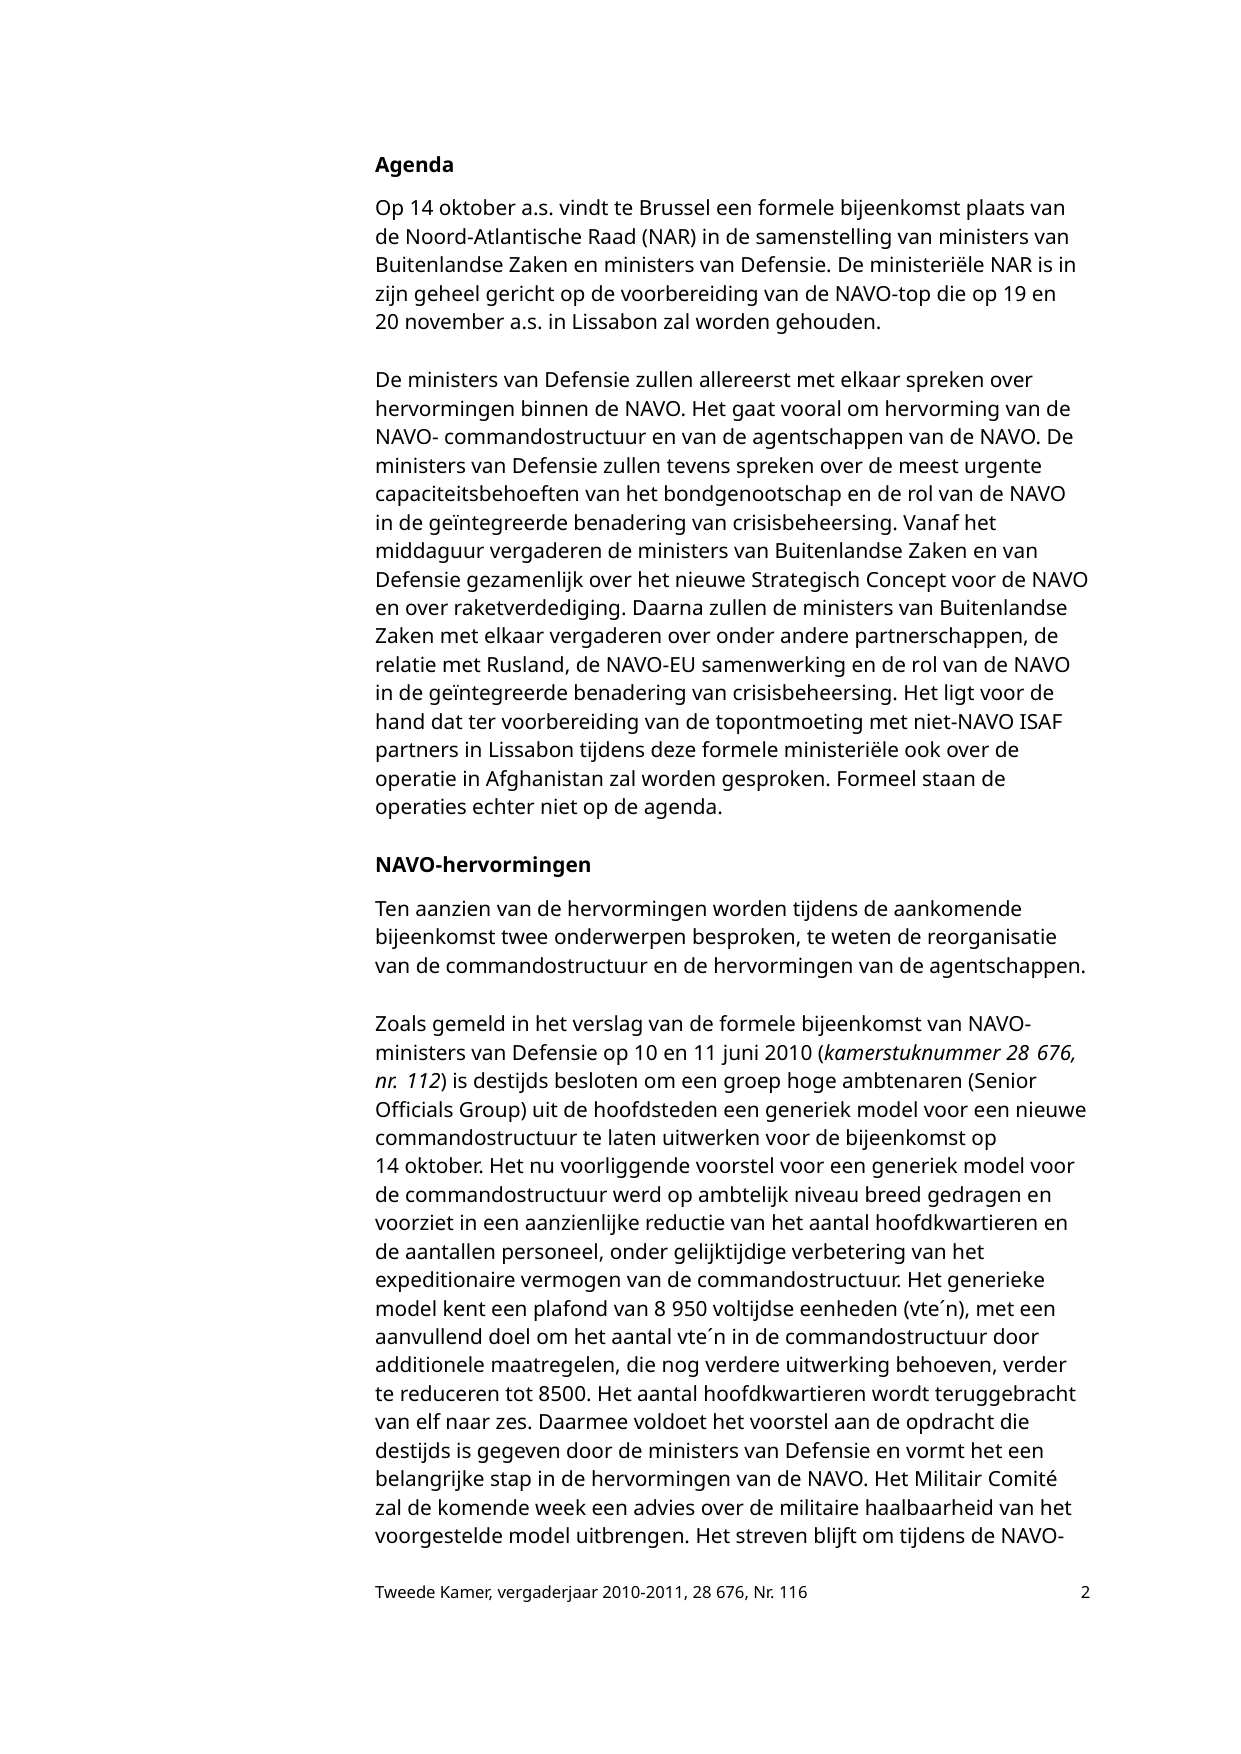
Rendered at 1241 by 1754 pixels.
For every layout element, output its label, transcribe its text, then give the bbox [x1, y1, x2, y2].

text Ten aanzien van de hervormingen worden tijdens de aankomende bijeenkomst twee onderwerpen besproken, te weten de reorganisatie van de commandostructuur en de hervormingen van de agentschappen. [375, 894, 1090, 979]
text Agenda [375, 150, 1090, 178]
text Zoals gemeld in het verslag van de formele bijeenkomst van NAVO-ministers van Defensie op 10 en 11 juni 2010 (kamerstuknummer 28 676, nr. 112) is destijds besloten om een groep hoge ambtenaren (Senior Officials Group) uit de hoofdsteden een generiek model voor een nieuwe commandostructuur te laten uitwerken voor de bijeenkomst op 14 oktober. Het nu voorliggende voorstel voor een generiek model voor de commandostructuur werd op ambtelijk niveau breed gedragen en voorziet in een aanzienlijke reductie van het aantal hoofdkwartieren en de aantallen personeel, onder gelijktijdige verbetering van het expeditionaire vermogen van de commandostructuur. Het generieke model kent een plafond van 8 950 voltijdse eenheden (vte´n), met een aanvullend doel om het aantal vte´n in de commandostructuur door additionele maatregelen, die nog verdere uitwerking behoeven, verder te reduceren tot 8500. Het aantal hoofdkwartieren wordt teruggebracht van elf naar zes. Daarmee voldoet het voorstel aan de opdracht die destijds is gegeven door de ministers van Defensie en vormt het een belangrijke stap in de hervormingen van de NAVO. Het Militair Comité zal de komende week een advies over de militaire haalbaarheid van het voorgestelde model uitbrengen. Het streven blijft om tijdens de NAVO- [375, 1009, 1090, 1550]
text Op 14 oktober a.s. vindt te Brussel een formele bijeenkomst plaats van de Noord-Atlantische Raad (NAR) in de samenstelling van ministers van Buitenlandse Zaken en ministers van Defensie. De ministeriële NAR is in zijn geheel gericht op de voorbereiding van de NAVO-top die op 19 en 20 november a.s. in Lissabon zal worden gehouden. [375, 193, 1090, 336]
text De ministers van Defensie zullen allereerst met elkaar spreken over hervormingen binnen de NAVO. Het gaat vooral om hervorming van de NAVO- commandostructuur en van de agentschappen van de NAVO. De ministers van Defensie zullen tevens spreken over de meest urgente capaciteitsbehoeften van het bondgenootschap en de rol van de NAVO in de geïntegreerde benadering van crisisbeheersing. Vanaf het middaguur vergaderen de ministers van Buitenlandse Zaken en van Defensie gezamenlijk over het nieuwe Strategisch Concept voor de NAVO en over raketverdediging. Daarna zullen de ministers van Buitenlandse Zaken met elkaar vergaderen over onder andere partnerschappen, de relatie met Rusland, de NAVO-EU samenwerking en de rol van de NAVO in de geïntegreerde benadering van crisisbeheersing. Het ligt voor de hand dat ter voorbereiding van de topontmoeting met niet-NAVO ISAF partners in Lissabon tijdens deze formele ministeriële ook over de operatie in Afghanistan zal worden gesproken. Formeel staan de operaties echter niet op de agenda. [375, 366, 1090, 821]
text NAVO-hervormingen [375, 851, 1090, 879]
